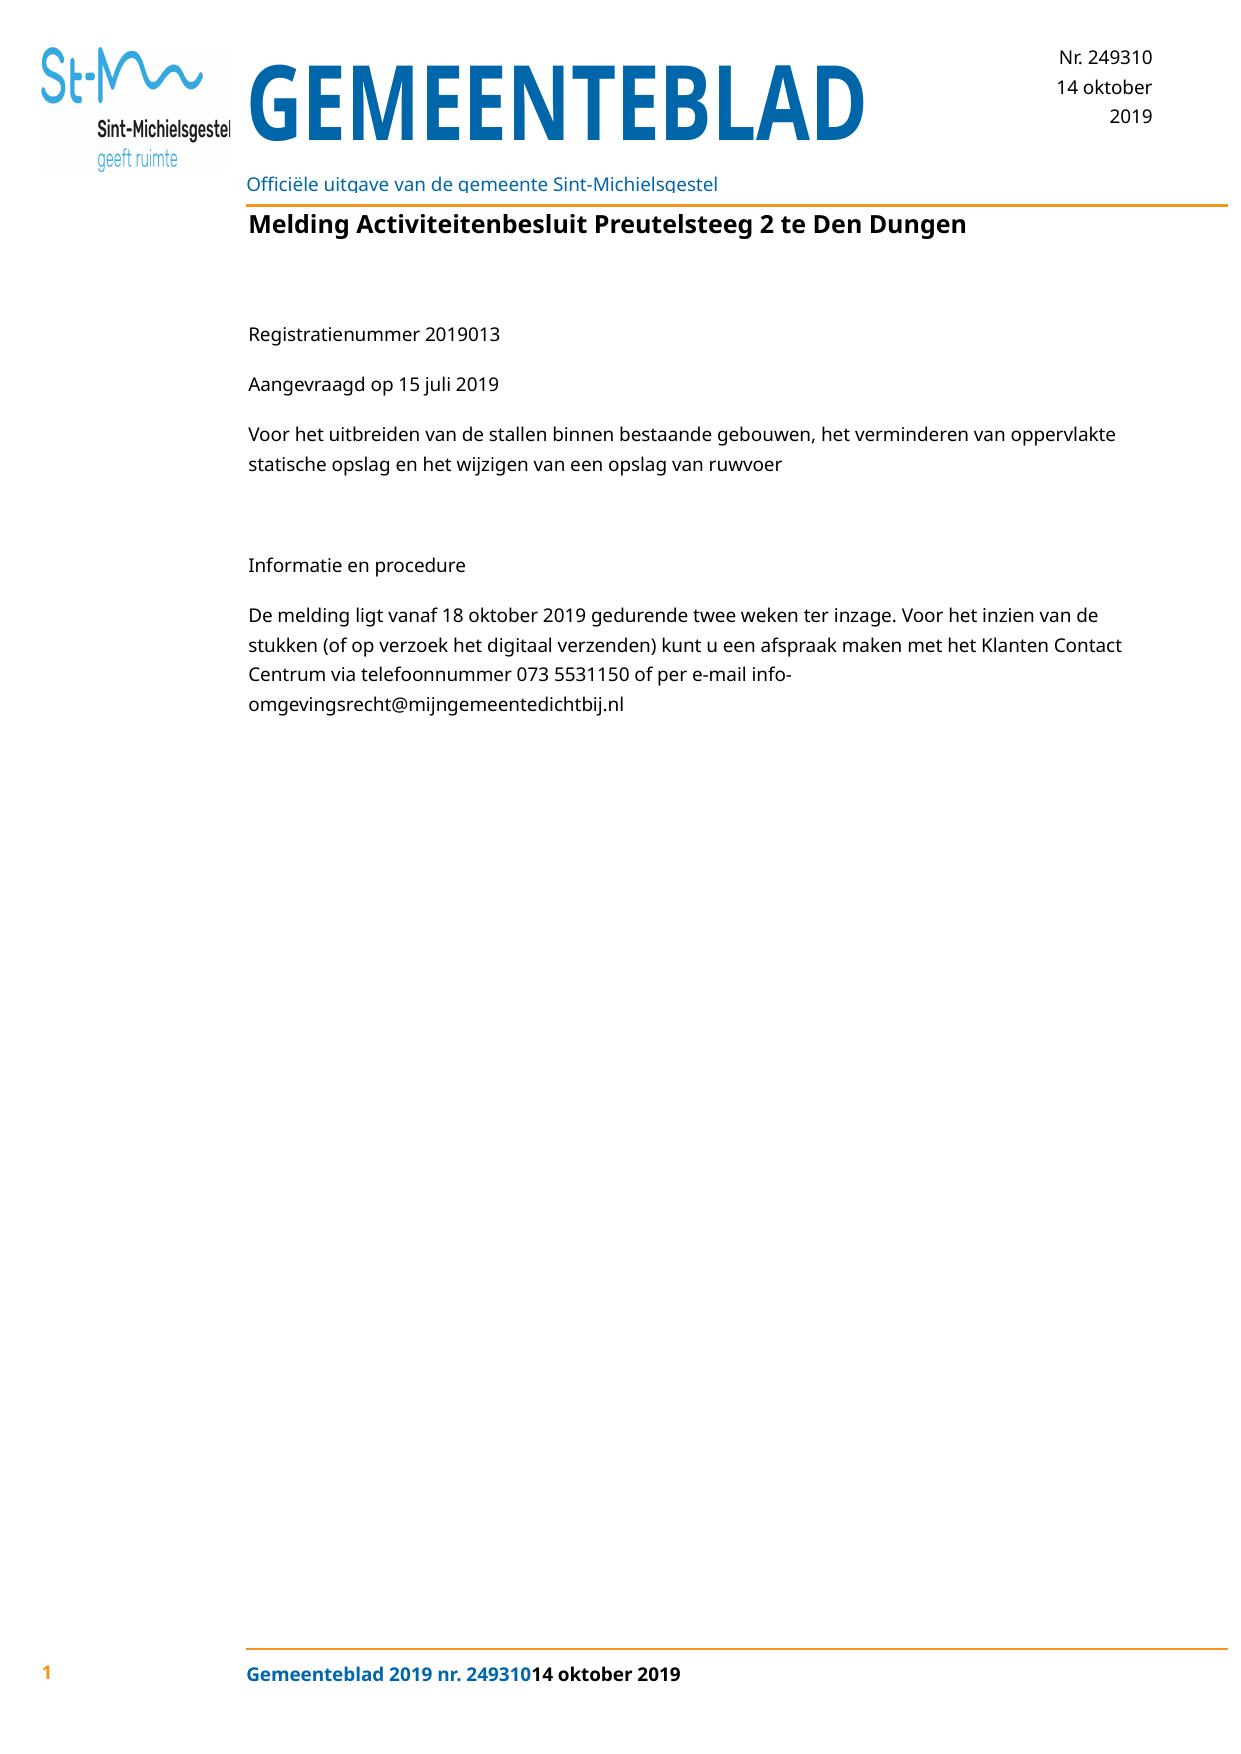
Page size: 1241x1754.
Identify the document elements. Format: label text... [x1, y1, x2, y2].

text Informatie en procedure [248, 552, 1152, 578]
text Voor het uitbreiden van de stallen binnen bestaande gebouwen, het verminderen van oppervlakte statische opslag en het wijzigen van een opslag van ruwvoer [248, 422, 1152, 477]
text Melding Activiteitenbesluit Preutelsteeg 2 te Den Dungen [248, 207, 1152, 241]
text Registratienummer 2019013 [248, 321, 1152, 346]
text Aangevraagd op 15 juli 2019 [248, 371, 1152, 397]
picture [41, 47, 231, 172]
text De melding ligt vanaf 18 oktober 2019 gedurende twee weken ter inzage. Voor het inzien van de stukken (of op verzoek het digitaal verzenden) kunt u een afspraak maken met het Klanten Contact Centrum via telefoonnummer 073 5531150 of per e-mail info-omgevingsrecht@mijngemeentedichtbij.nl [248, 602, 1152, 717]
